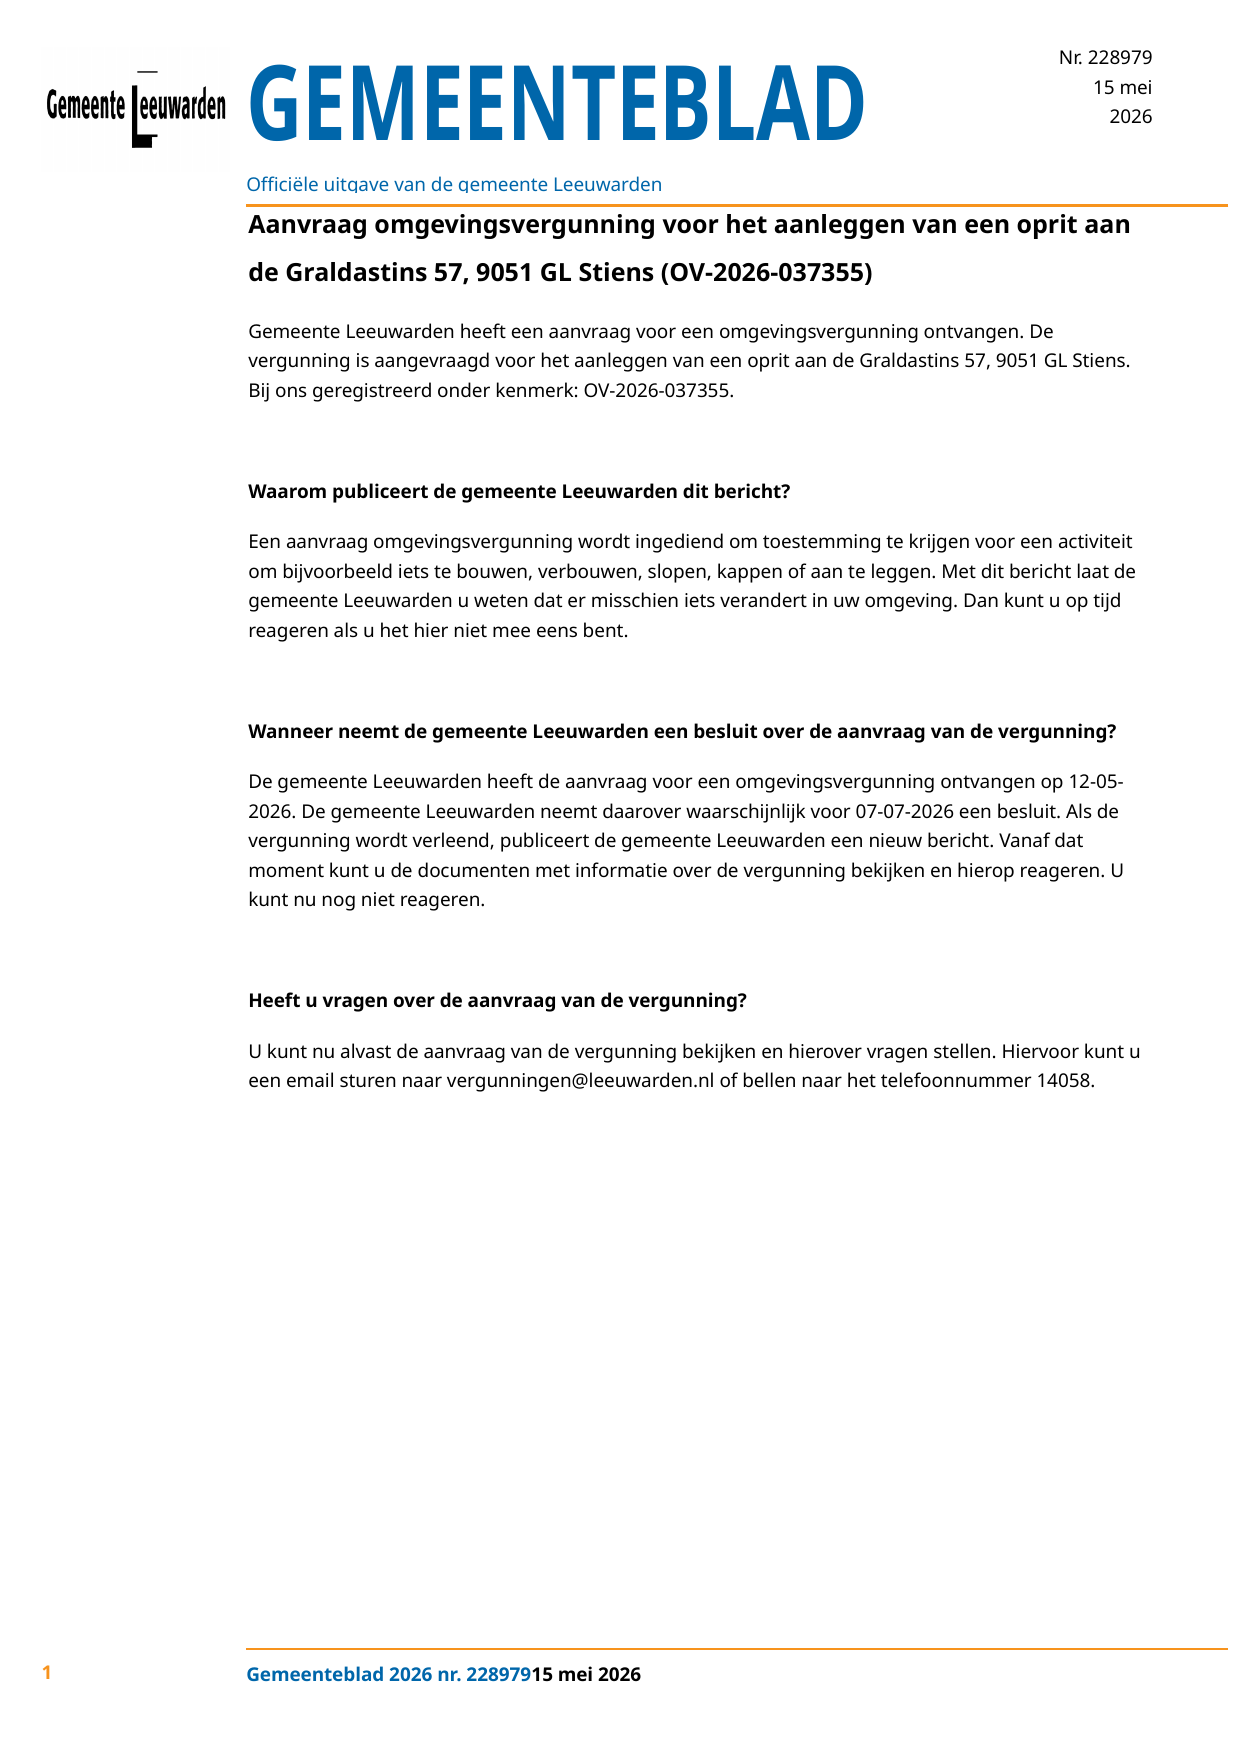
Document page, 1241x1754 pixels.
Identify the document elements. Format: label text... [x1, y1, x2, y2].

text Aanvraag omgevingsvergunning voor het aanleggen van een oprit aan de Graldastins 57, 9051 GL Stiens (OV-2026-037355) [248, 207, 1152, 288]
text U kunt nu alvast de aanvraag van de vergunning bekijken en hierover vragen stellen. Hiervoor kunt u een email sturen naar vergunningen@leeuwarden.nl of bellen naar het telefoonnummer 14058. [248, 1038, 1152, 1093]
text Een aanvraag omgevingsvergunning wordt ingediend om toestemming te krijgen voor een activiteit om bijvoorbeeld iets te bouwen, verbouwen, slopen, kappen of aan te leggen. Met dit bericht laat de gemeente Leeuwarden u weten dat er misschien iets verandert in uw omgeving. Dan kunt u op tijd reageren als u het hier niet mee eens bent. [248, 528, 1152, 643]
text Gemeente Leeuwarden heeft een aanvraag voor een omgevingsvergunning ontvangen. De vergunning is aangevraagd voor het aanleggen van een oprit aan de Graldastins 57, 9051 GL Stiens. Bij ons geregistreerd onder kenmerk: OV-2026-037355. [248, 318, 1152, 403]
text Wanneer neemt de gemeente Leeuwarden een besluit over de aanvraag van de vergunning? [248, 718, 1152, 744]
text De gemeente Leeuwarden heeft de aanvraag voor een omgevingsvergunning ontvangen op 12-05-2026. De gemeente Leeuwarden neemt daarover waarschijnlijk voor 07-07-2026 een besluit. Als de vergunning wordt verleend, publiceert de gemeente Leeuwarden een nieuw bericht. Vanaf dat moment kunt u de documenten met informatie over de vergunning bekijken en hierop reageren. U kunt nu nog niet reageren. [248, 768, 1152, 912]
picture [41, 47, 231, 172]
text Waarom publiceert de gemeente Leeuwarden dit bericht? [248, 478, 1152, 504]
text Heeft u vragen over de aanvraag van de vergunning? [248, 987, 1152, 1013]
